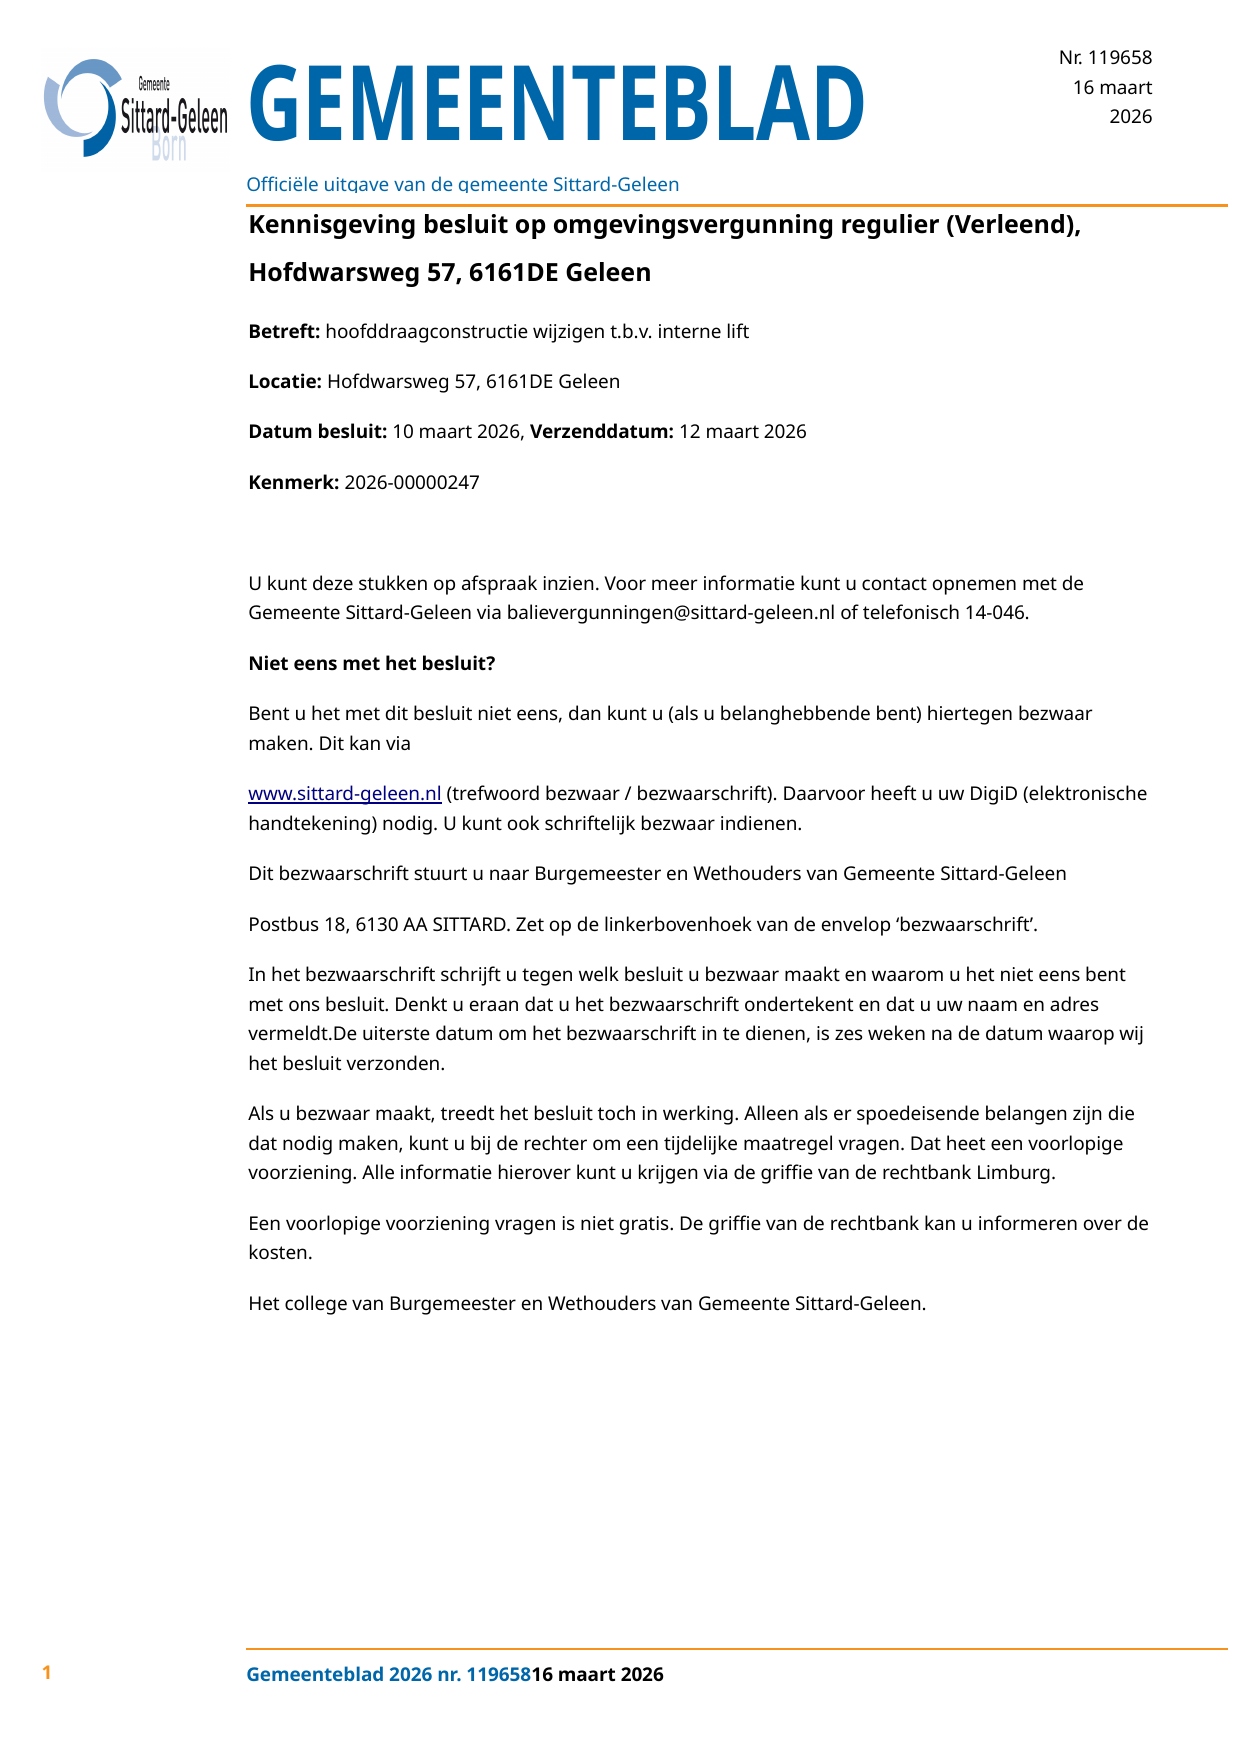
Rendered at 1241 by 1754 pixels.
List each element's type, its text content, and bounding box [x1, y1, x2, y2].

text Niet eens met het besluit? [248, 650, 1152, 676]
text www.sittard-geleen.nl (trefwoord bezwaar / bezwaarschrift). Daarvoor heeft u uw DigiD (elektronische handtekening) nodig. U kunt ook schriftelijk bezwaar indienen. [248, 780, 1152, 836]
text Postbus 18, 6130 AA SITTARD. Zet op de linkerbovenhoek van de envelop ‘bezwaarschrift’. [248, 911, 1152, 937]
text Datum besluit: 10 maart 2026, Verzenddatum: 12 maart 2026 [248, 419, 1152, 444]
text Als u bezwaar maakt, treedt het besluit toch in werking. Alleen als er spoedeisende belangen zijn die dat nodig maken, kunt u bij de rechter om een tijdelijke maatregel vragen. Dat heet een voorlopige voorziening. Alle informatie hierover kunt u krijgen via de griffie van de rechtbank Limburg. [248, 1100, 1152, 1185]
text Kenmerk: 2026-00000247 [248, 469, 1152, 495]
text In het bezwaarschrift schrijft u tegen welk besluit u bezwaar maakt en waarom u het niet eens bent met ons besluit. Denkt u eraan dat u het bezwaarschrift ondertekent en dat u uw naam en adres vermeldt.De uiterste datum om het bezwaarschrift in te dienen, is zes weken na de datum waarop wij het besluit verzonden. [248, 961, 1152, 1076]
text Betreft: hoofddraagconstructie wijzigen t.b.v. interne lift [248, 318, 1152, 344]
text Dit bezwaarschrift stuurt u naar Burgemeester en Wethouders van Gemeente Sittard-Geleen [248, 860, 1152, 886]
text Locatie: Hofdwarsweg 57, 6161DE Geleen [248, 368, 1152, 394]
picture [41, 47, 231, 172]
text U kunt deze stukken op afspraak inzien. Voor meer informatie kunt u contact opnemen met de Gemeente Sittard-Geleen via balievergunningen@sittard-geleen.nl of telefonisch 14-046. [248, 570, 1152, 625]
text Een voorlopige voorziening vragen is niet gratis. De griffie van de rechtbank kan u informeren over de kosten. [248, 1210, 1152, 1265]
text Kennisgeving besluit op omgevingsvergunning regulier (Verleend), Hofdwarsweg 57, 6161DE Geleen [248, 207, 1152, 288]
text Het college van Burgemeester en Wethouders van Gemeente Sittard-Geleen. [248, 1290, 1152, 1316]
text Bent u het met dit besluit niet eens, dan kunt u (als u belanghebbende bent) hiertegen bezwaar maken. Dit kan via [248, 700, 1152, 756]
